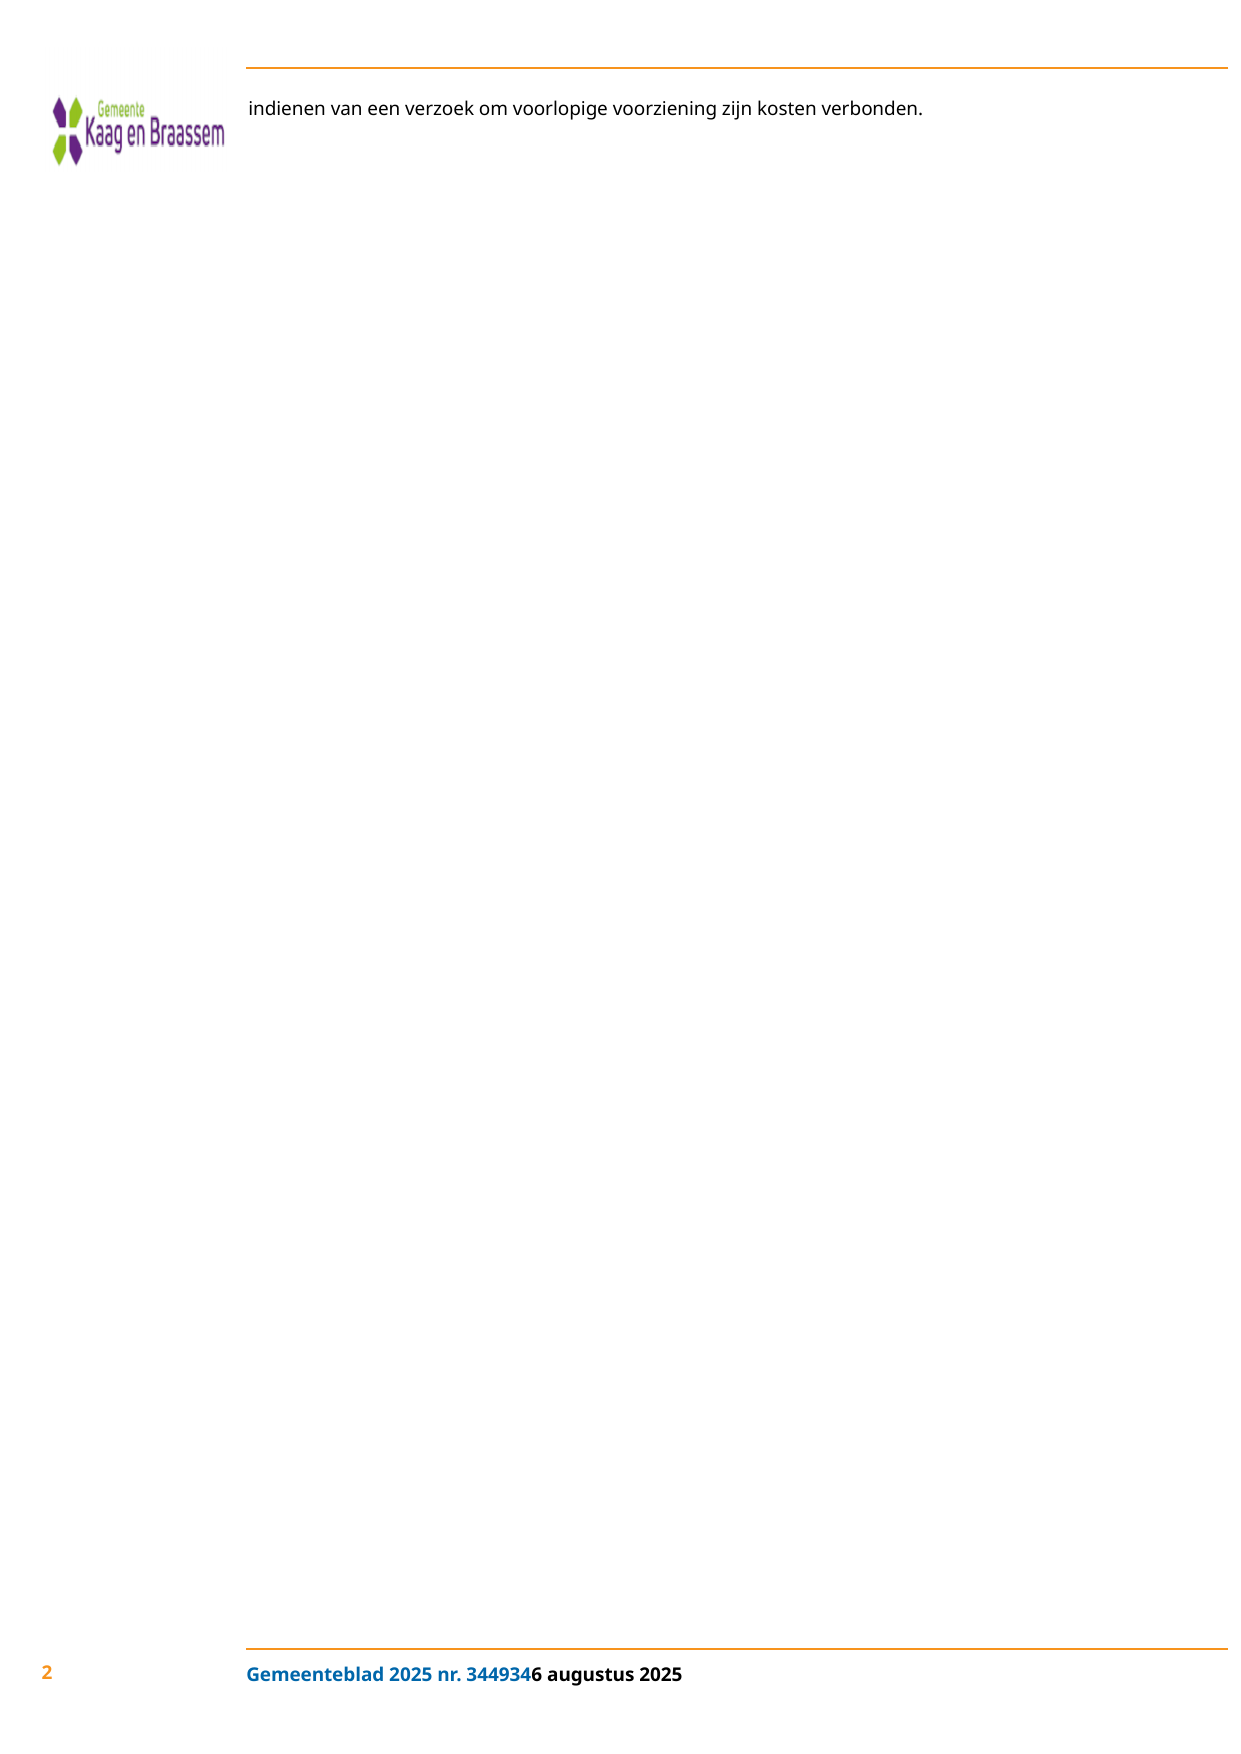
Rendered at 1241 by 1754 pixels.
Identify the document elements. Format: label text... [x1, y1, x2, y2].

text indienen van een verzoek om voorlopige voorziening zijn kosten verbonden. [248, 95, 1152, 121]
picture [41, 47, 231, 172]
